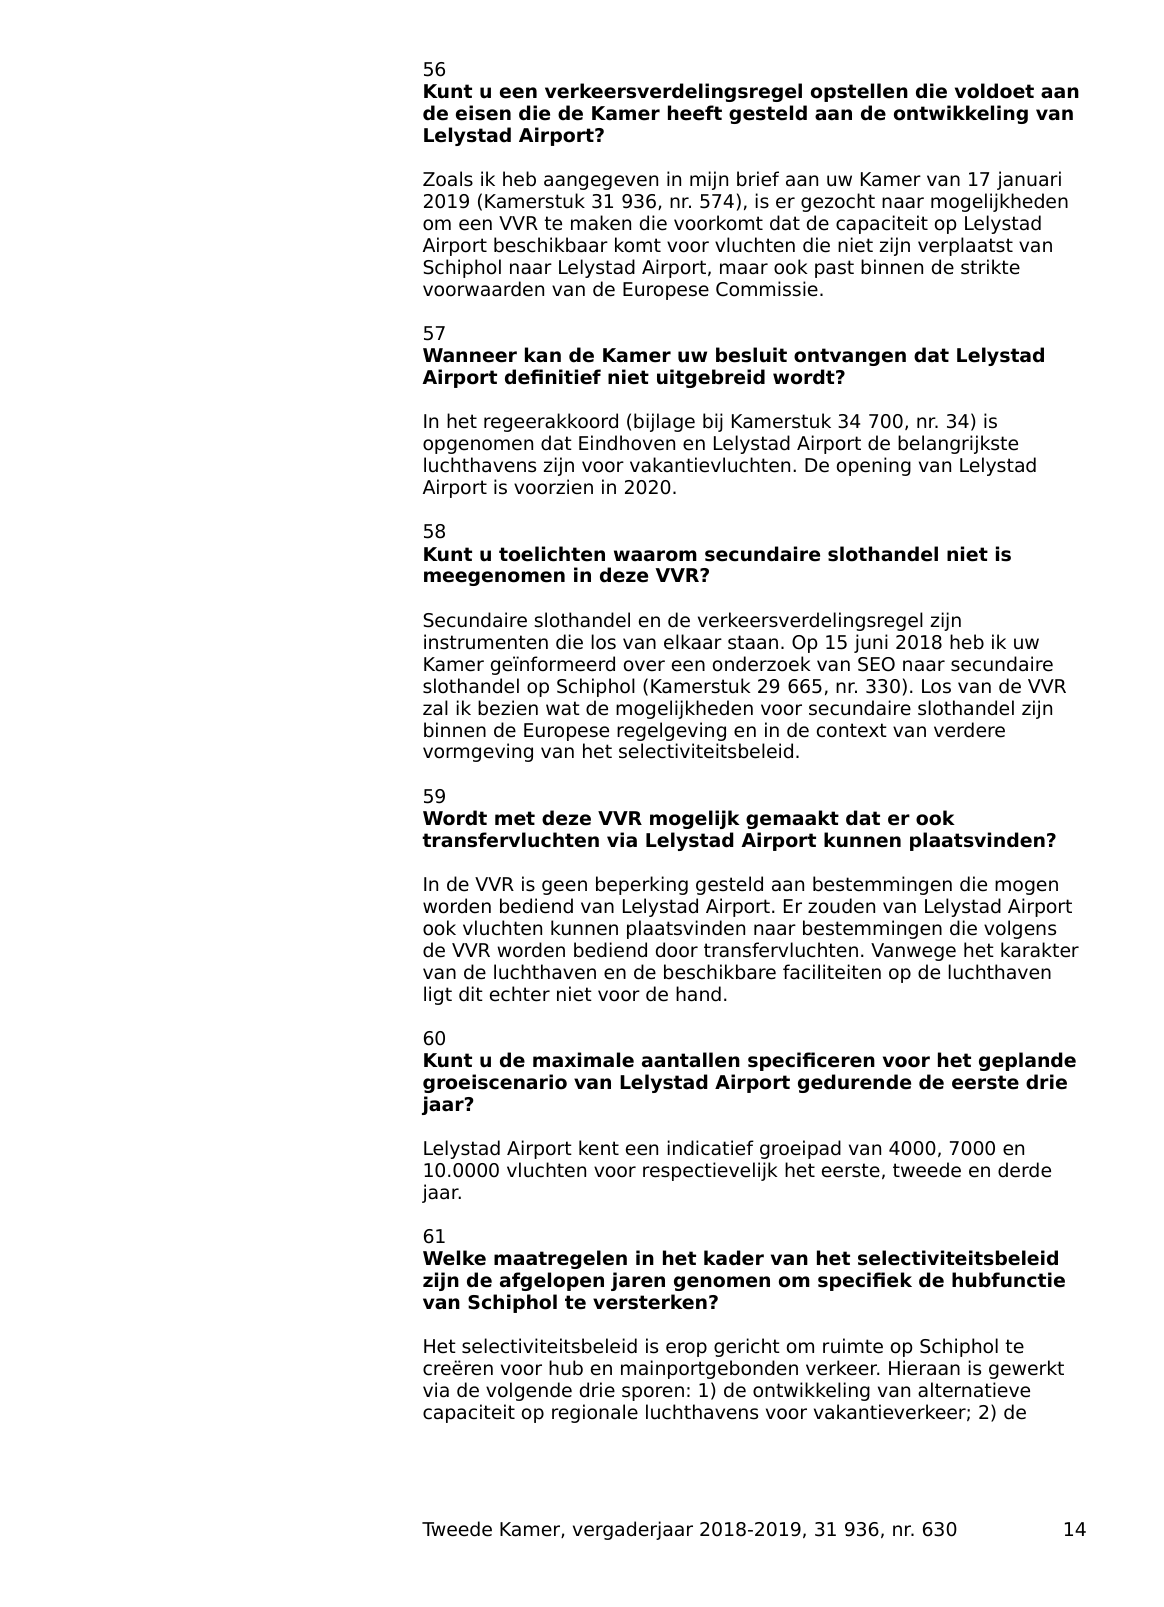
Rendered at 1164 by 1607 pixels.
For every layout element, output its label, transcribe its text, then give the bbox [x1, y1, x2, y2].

text 57 [422, 323, 1087, 345]
text 59 [422, 786, 1087, 808]
text Wanneer kan de Kamer uw besluit ontvangen dat Lelystad Airport definitief niet uitgebreid wordt? [422, 345, 1087, 389]
text Wordt met deze VVR mogelijk gemaakt dat er ook transfervluchten via Lelystad Airport kunnen plaatsvinden? [422, 808, 1087, 852]
text Secundaire slothandel en de verkeersverdelingsregel zijn instrumenten die los van elkaar staan. Op 15 juni 2018 heb ik uw Kamer geïnformeerd over een onderzoek van SEO naar secundaire slothandel op Schiphol (Kamerstuk 29 665, nr. 330). Los van de VVR zal ik bezien wat de mogelijkheden voor secundaire slothandel zijn binnen de Europese regelgeving en in de context van verdere vormgeving van het selectiviteitsbeleid. [422, 609, 1087, 763]
text In de VVR is geen beperking gesteld aan bestemmingen die mogen worden bediend van Lelystad Airport. Er zouden van Lelystad Airport ook vluchten kunnen plaatsvinden naar bestemmingen die volgens de VVR worden bediend door transfervluchten. Vanwege het karakter van de luchthaven en de beschikbare faciliteiten op de luchthaven ligt dit echter niet voor de hand. [422, 874, 1087, 1006]
text 58 [422, 521, 1087, 543]
text Kunt u een verkeersverdelingsregel opstellen die voldoet aan de eisen die de Kamer heeft gesteld aan de ontwikkeling van Lelystad Airport? [422, 81, 1087, 147]
text 61 [422, 1226, 1087, 1248]
text Kunt u de maximale aantallen specificeren voor het geplande groeiscenario van Lelystad Airport gedurende de eerste drie jaar? [422, 1050, 1087, 1116]
text Lelystad Airport kent een indicatief groeipad van 4000, 7000 en 10.0000 vluchten voor respectievelijk het eerste, tweede en derde jaar. [422, 1138, 1087, 1204]
text 56 [422, 59, 1087, 81]
text Zoals ik heb aangegeven in mijn brief aan uw Kamer van 17 januari 2019 (Kamerstuk 31 936, nr. 574), is er gezocht naar mogelijkheden om een VVR te maken die voorkomt dat de capaciteit op Lelystad Airport beschikbaar komt voor vluchten die niet zijn verplaatst van Schiphol naar Lelystad Airport, maar ook past binnen de strikte voorwaarden van de Europese Commissie. [422, 169, 1087, 301]
text Welke maatregelen in het kader van het selectiviteitsbeleid zijn de afgelopen jaren genomen om specifiek de hubfunctie van Schiphol te versterken? [422, 1248, 1087, 1314]
text 60 [422, 1028, 1087, 1050]
text Kunt u toelichten waarom secundaire slothandel niet is meegenomen in deze VVR? [422, 543, 1087, 587]
text In het regeerakkoord (bijlage bij Kamerstuk 34 700, nr. 34) is opgenomen dat Eindhoven en Lelystad Airport de belangrijkste luchthavens zijn voor vakantievluchten. De opening van Lelystad Airport is voorzien in 2020. [422, 411, 1087, 499]
text Het selectiviteitsbeleid is erop gericht om ruimte op Schiphol te creëren voor hub en mainportgebonden verkeer. Hieraan is gewerkt via de volgende drie sporen: 1) de ontwikkeling van alternatieve capaciteit op regionale luchthavens voor vakantieverkeer; 2) de [422, 1336, 1087, 1424]
